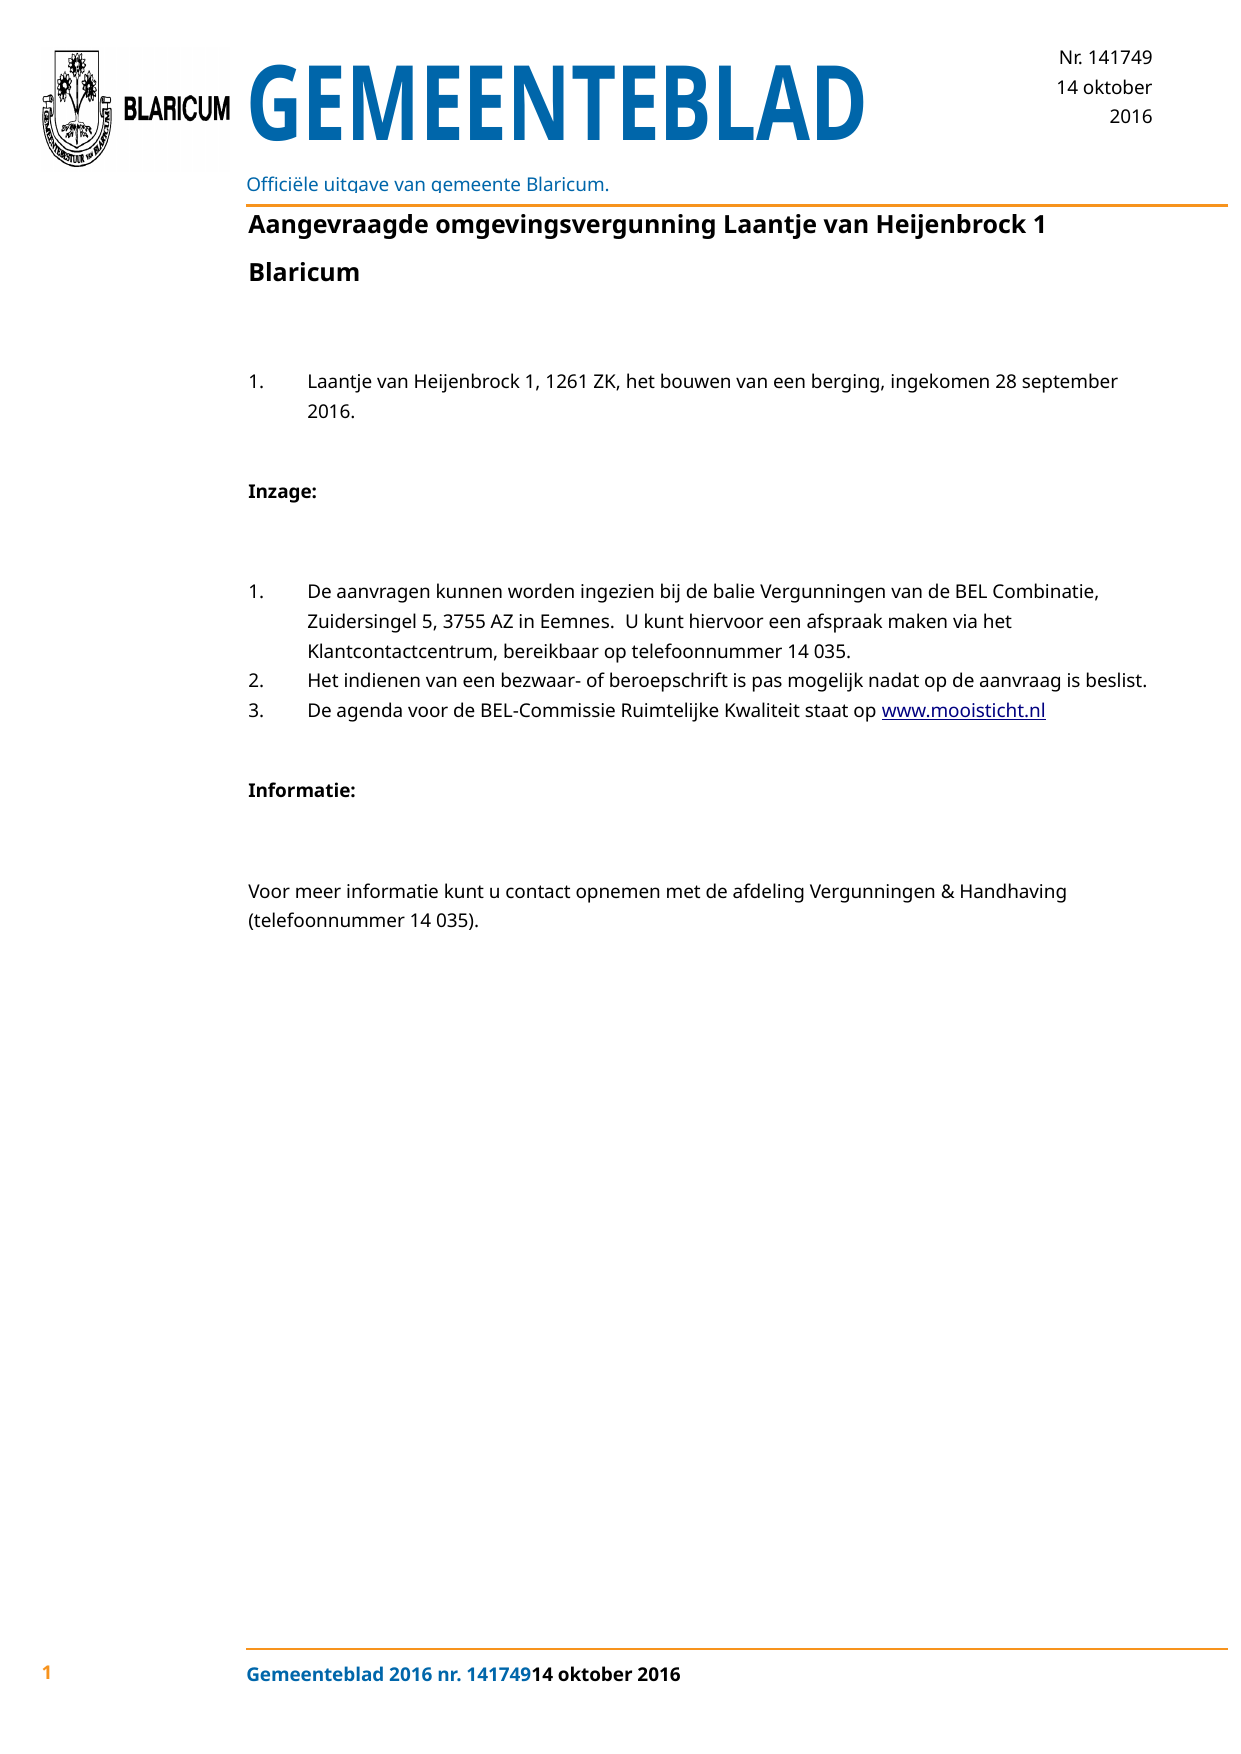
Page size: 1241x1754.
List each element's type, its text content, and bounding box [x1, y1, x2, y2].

text Inzage: [248, 478, 1152, 504]
text Aangevraagde omgevingsvergunning Laantje van Heijenbrock 1 Blaricum [248, 207, 1152, 288]
list De agenda voor de BEL-Commissie Ruimtelijke Kwaliteit staat op www.mooisticht.nl [248, 697, 1152, 723]
text Voor meer informatie kunt u contact opnemen met de afdeling Vergunningen & Handhaving (telefoonnummer 14 035). [248, 878, 1152, 933]
list Het indienen van een bezwaar- of beroepschrift is pas mogelijk nadat op de aanvraag is beslist. [248, 667, 1152, 693]
list Laantje van Heijenbrock 1, 1261 ZK, het bouwen van een berging, ingekomen 28 september 2016. [248, 368, 1152, 424]
list De aanvragen kunnen worden ingezien bij de balie Vergunningen van de BEL Combinatie, Zuidersingel 5, 3755 AZ in Eemnes. U kunt hiervoor een afspraak maken via het Klantcontactcentrum, bereikbaar op telefoonnummer 14 035. [248, 579, 1152, 664]
text Informatie: [248, 777, 1152, 803]
picture [41, 47, 231, 172]
